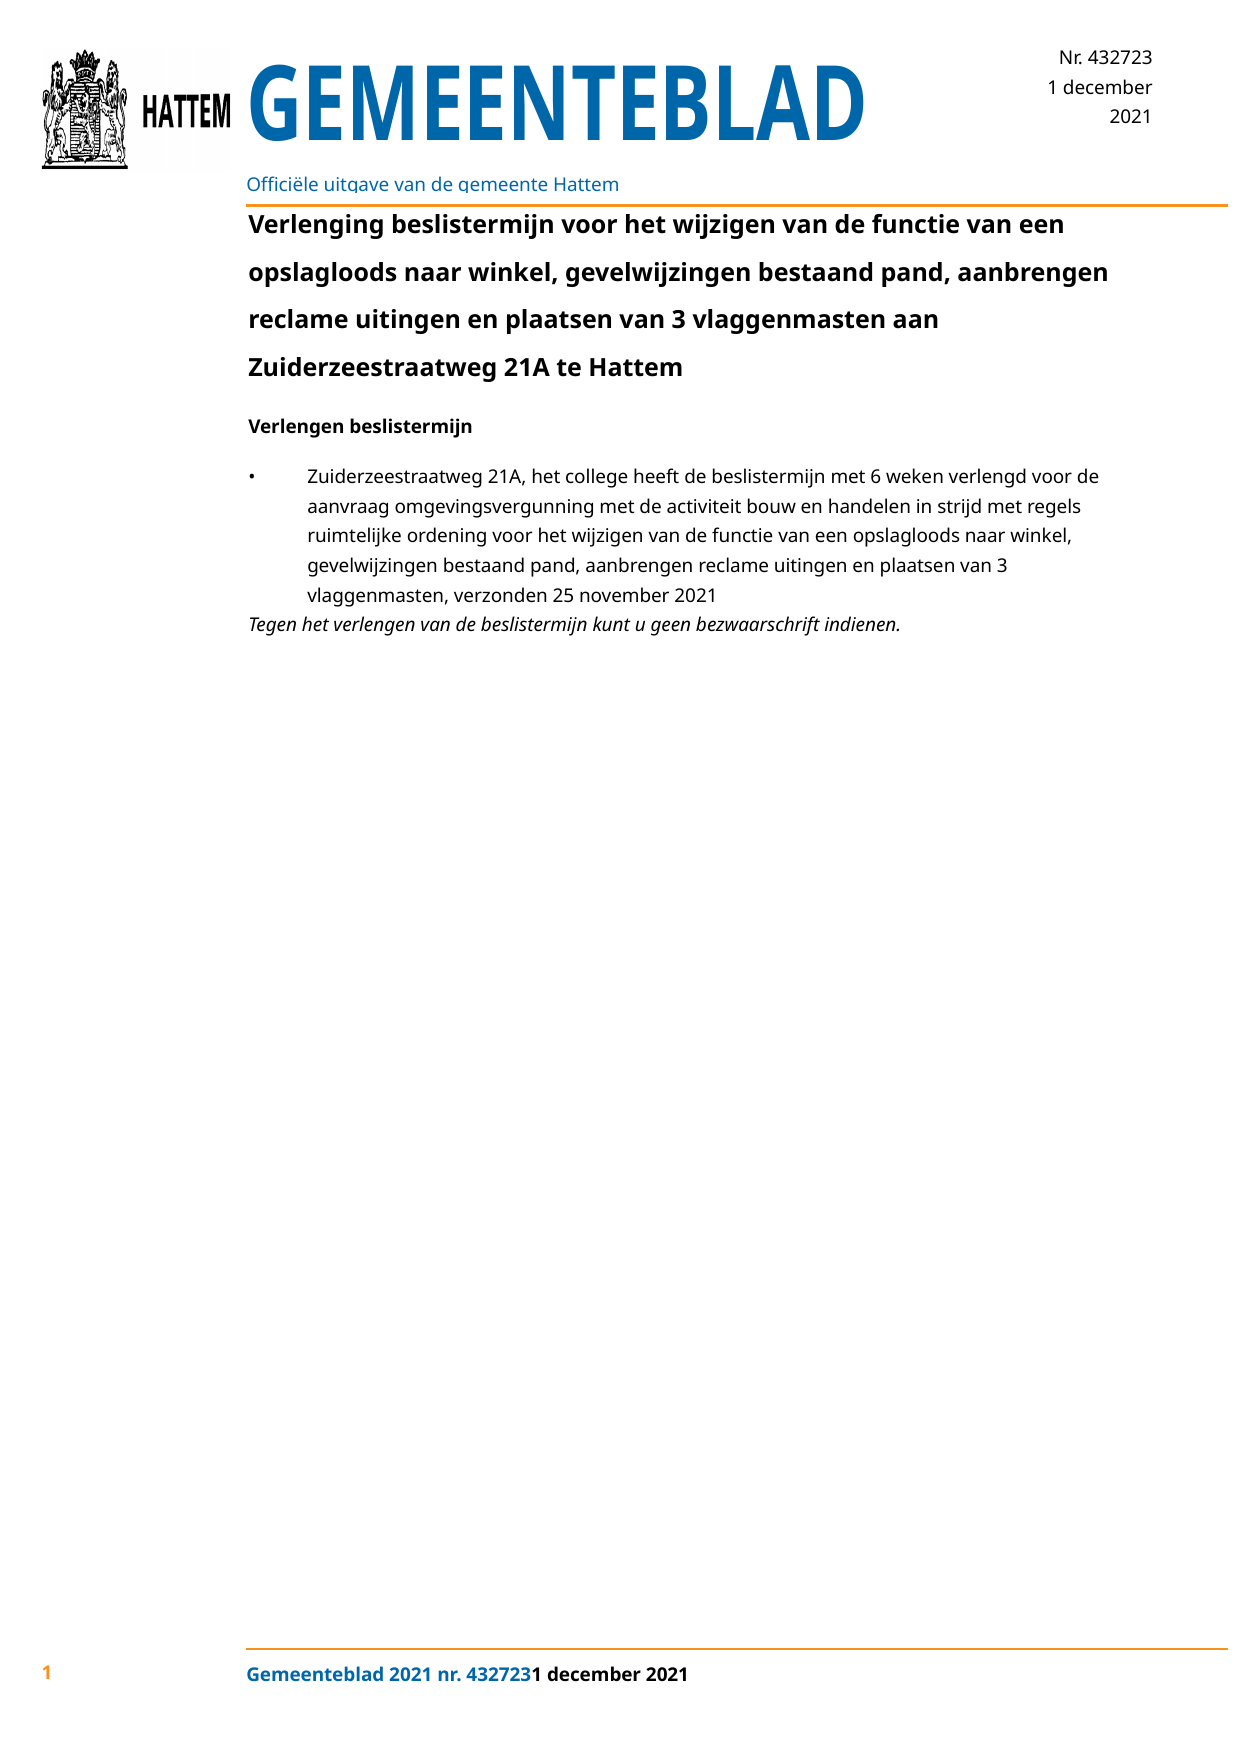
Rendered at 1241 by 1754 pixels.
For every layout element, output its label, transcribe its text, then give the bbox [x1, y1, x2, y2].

text Verlenging beslistermijn voor het wijzigen van de functie van een opslagloods naar winkel, gevelwijzingen bestaand pand, aanbrengen reclame uitingen en plaatsen van 3 vlaggenmasten aan Zuiderzeestraatweg 21A te Hattem [248, 207, 1152, 384]
picture [41, 47, 231, 172]
text Verlengen beslistermijn [248, 413, 1152, 439]
text Tegen het verlengen van de beslistermijn kunt u geen bezwaarschrift indienen. [248, 611, 1152, 637]
list Zuiderzeestraatweg 21A, het college heeft de beslistermijn met 6 weken verlengd voor de aanvraag omgevingsvergunning met de activiteit bouw en handelen in strijd met regels ruimtelijke ordening voor het wijzigen van de functie van een opslagloods naar winkel, gevelwijzingen bestaand pand, aanbrengen reclame uitingen en plaatsen van 3 vlaggenmasten, verzonden 25 november 2021 [248, 463, 1152, 608]
